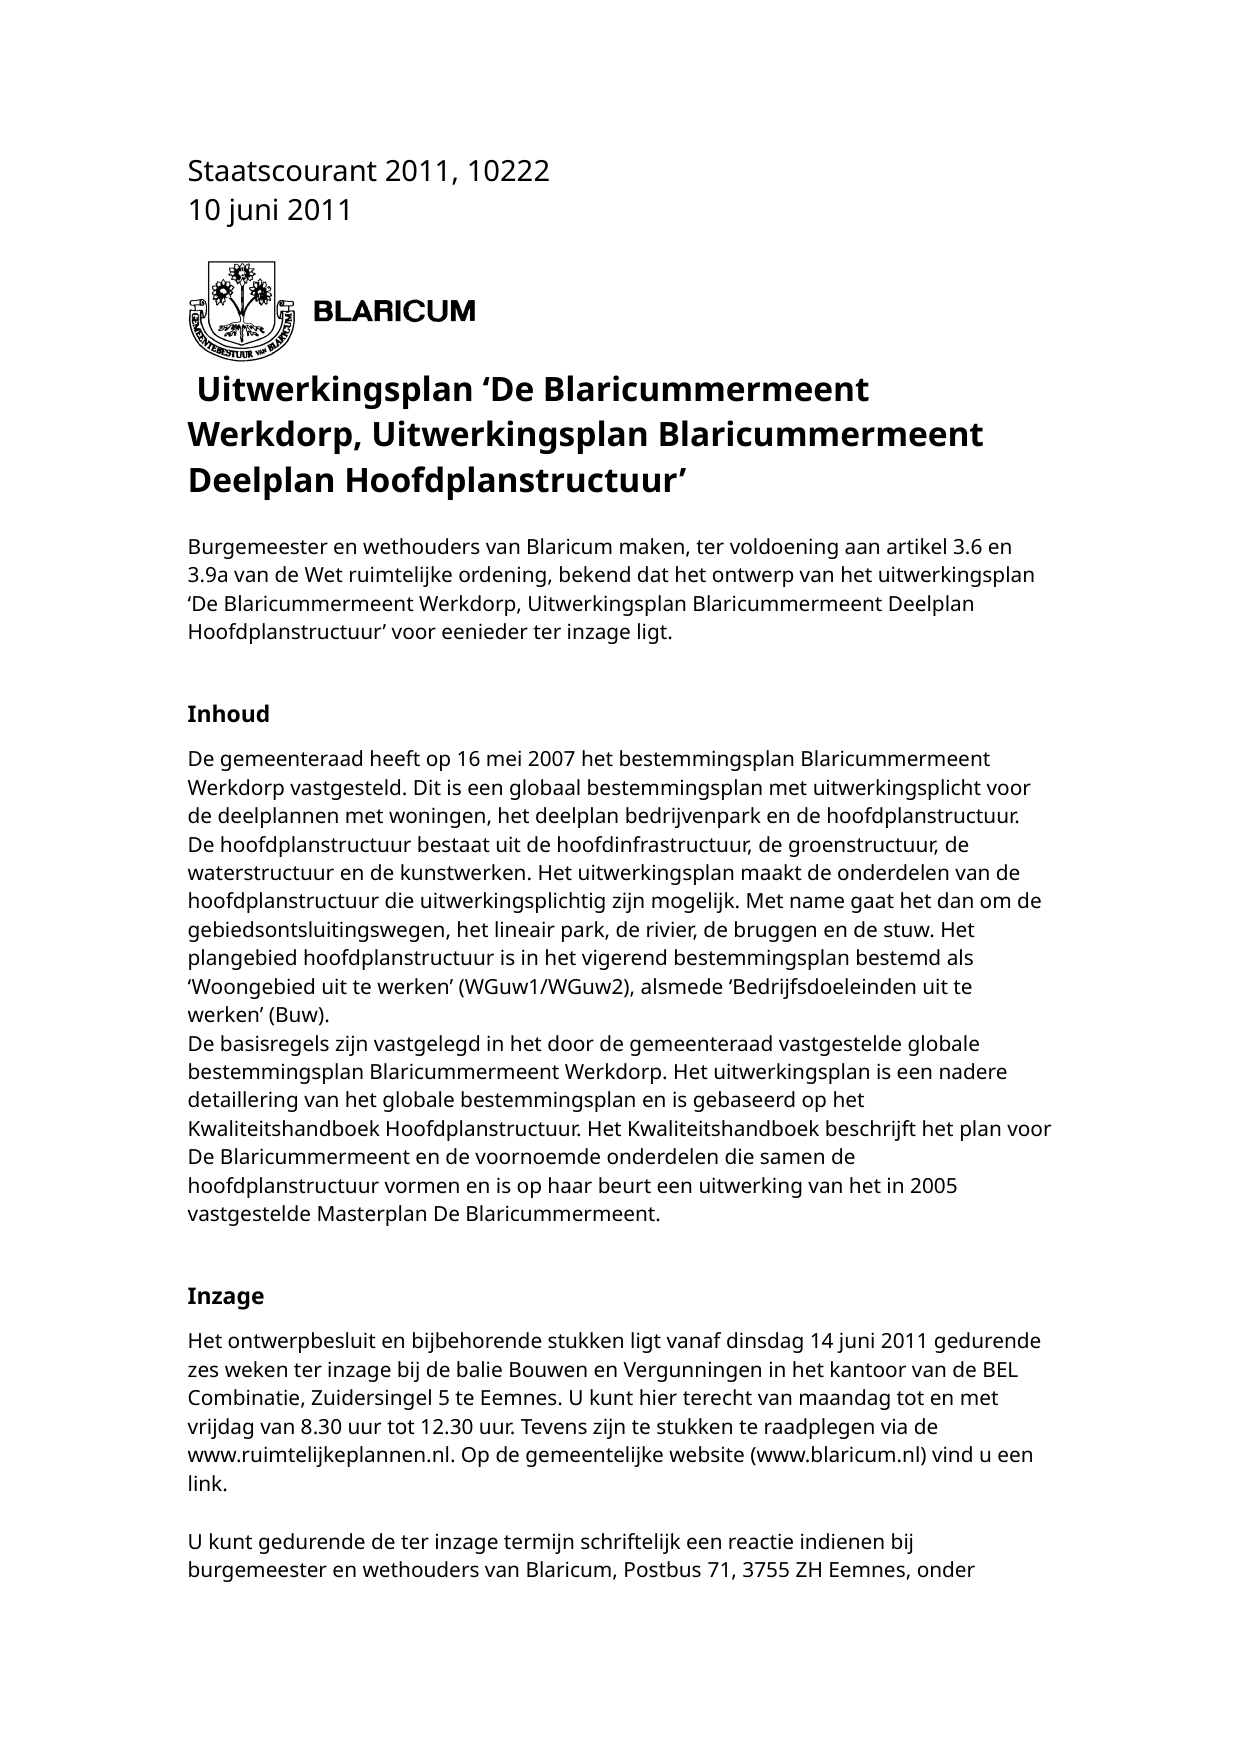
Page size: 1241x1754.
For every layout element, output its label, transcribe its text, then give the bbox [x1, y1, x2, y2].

text Het ontwerpbesluit en bijbehorende stukken ligt vanaf dinsdag 14 juni 2011 gedurende zes weken ter inzage bij de balie Bouwen en Vergunningen in het kantoor van de BEL Combinatie, Zuidersingel 5 te Eemnes. U kunt hier terecht van maandag tot en met vrijdag van 8.30 uur tot 12.30 uur. Tevens zijn te stukken te raadplegen via de www.ruimtelijkeplannen.nl. Op de gemeentelijke website (www.blaricum.nl) vind u een link. [187, 1327, 1053, 1497]
text Burgemeester en wethouders van Blaricum maken, ter voldoening aan artikel 3.6 en 3.9a van de Wet ruimtelijke ordening, bekend dat het ontwerp van het uitwerkingsplan ‘De Blaricummermeent Werkdorp, Uitwerkingsplan Blaricummermeent Deelplan Hoofdplanstructuur’ voor eenieder ter inzage ligt. [187, 532, 1053, 646]
subtitle Inzage [187, 1280, 1053, 1312]
text De hoofdplanstructuur bestaat uit de hoofdinfrastructuur, de groenstructuur, de waterstructuur en de kunstwerken. Het uitwerkingsplan maakt de onderdelen van de hoofdplanstructuur die uitwerkingsplichtig zijn mogelijk. Met name gaat het dan om de gebiedsontsluitingswegen, het lineair park, de rivier, de bruggen en de stuw. Het plangebied hoofdplanstructuur is in het vigerend bestemmingsplan bestemd als ‘Woongebied uit te werken’ (WGuw1/WGuw2), alsmede ‘Bedrijfsdoeleinden uit te werken’ (Buw). [187, 830, 1053, 1029]
text 10 juni 2011 [187, 190, 1053, 229]
text De gemeenteraad heeft op 16 mei 2007 het bestemmingsplan Blaricummermeent Werkdorp vastgesteld. Dit is een globaal bestemmingsplan met uitwerkingsplicht voor de deelplannen met woningen, het deelplan bedrijvenpark en de hoofdplanstructuur. [187, 744, 1053, 830]
subtitle Uitwerkingsplan ‘De Blaricummermeent Werkdorp, Uitwerkingsplan Blaricummermeent Deelplan Hoofdplanstructuur’ [187, 271, 1053, 502]
text De basisregels zijn vastgelegd in het door de gemeenteraad vastgestelde globale bestemmingsplan Blaricummermeent Werkdorp. Het uitwerkingsplan is een nadere detaillering van het globale bestemmingsplan en is gebaseerd op het Kwaliteitshandboek Hoofdplanstructuur. Het Kwaliteitshandboek beschrijft het plan voor De Blaricummermeent en de voornoemde onderdelen die samen de hoofdplanstructuur vormen en is op haar beurt een uitwerking van het in 2005 vastgestelde Masterplan De Blaricummermeent. [187, 1029, 1053, 1228]
picture [187, 258, 477, 366]
subtitle Inhoud [187, 698, 1053, 729]
text U kunt gedurende de ter inzage termijn schriftelijk een reactie indienen bij burgemeester en wethouders van Blaricum, Postbus 71, 3755 ZH Eemnes, onder [187, 1527, 1053, 1584]
text Staatscourant 2011, 10222 [187, 150, 1053, 190]
